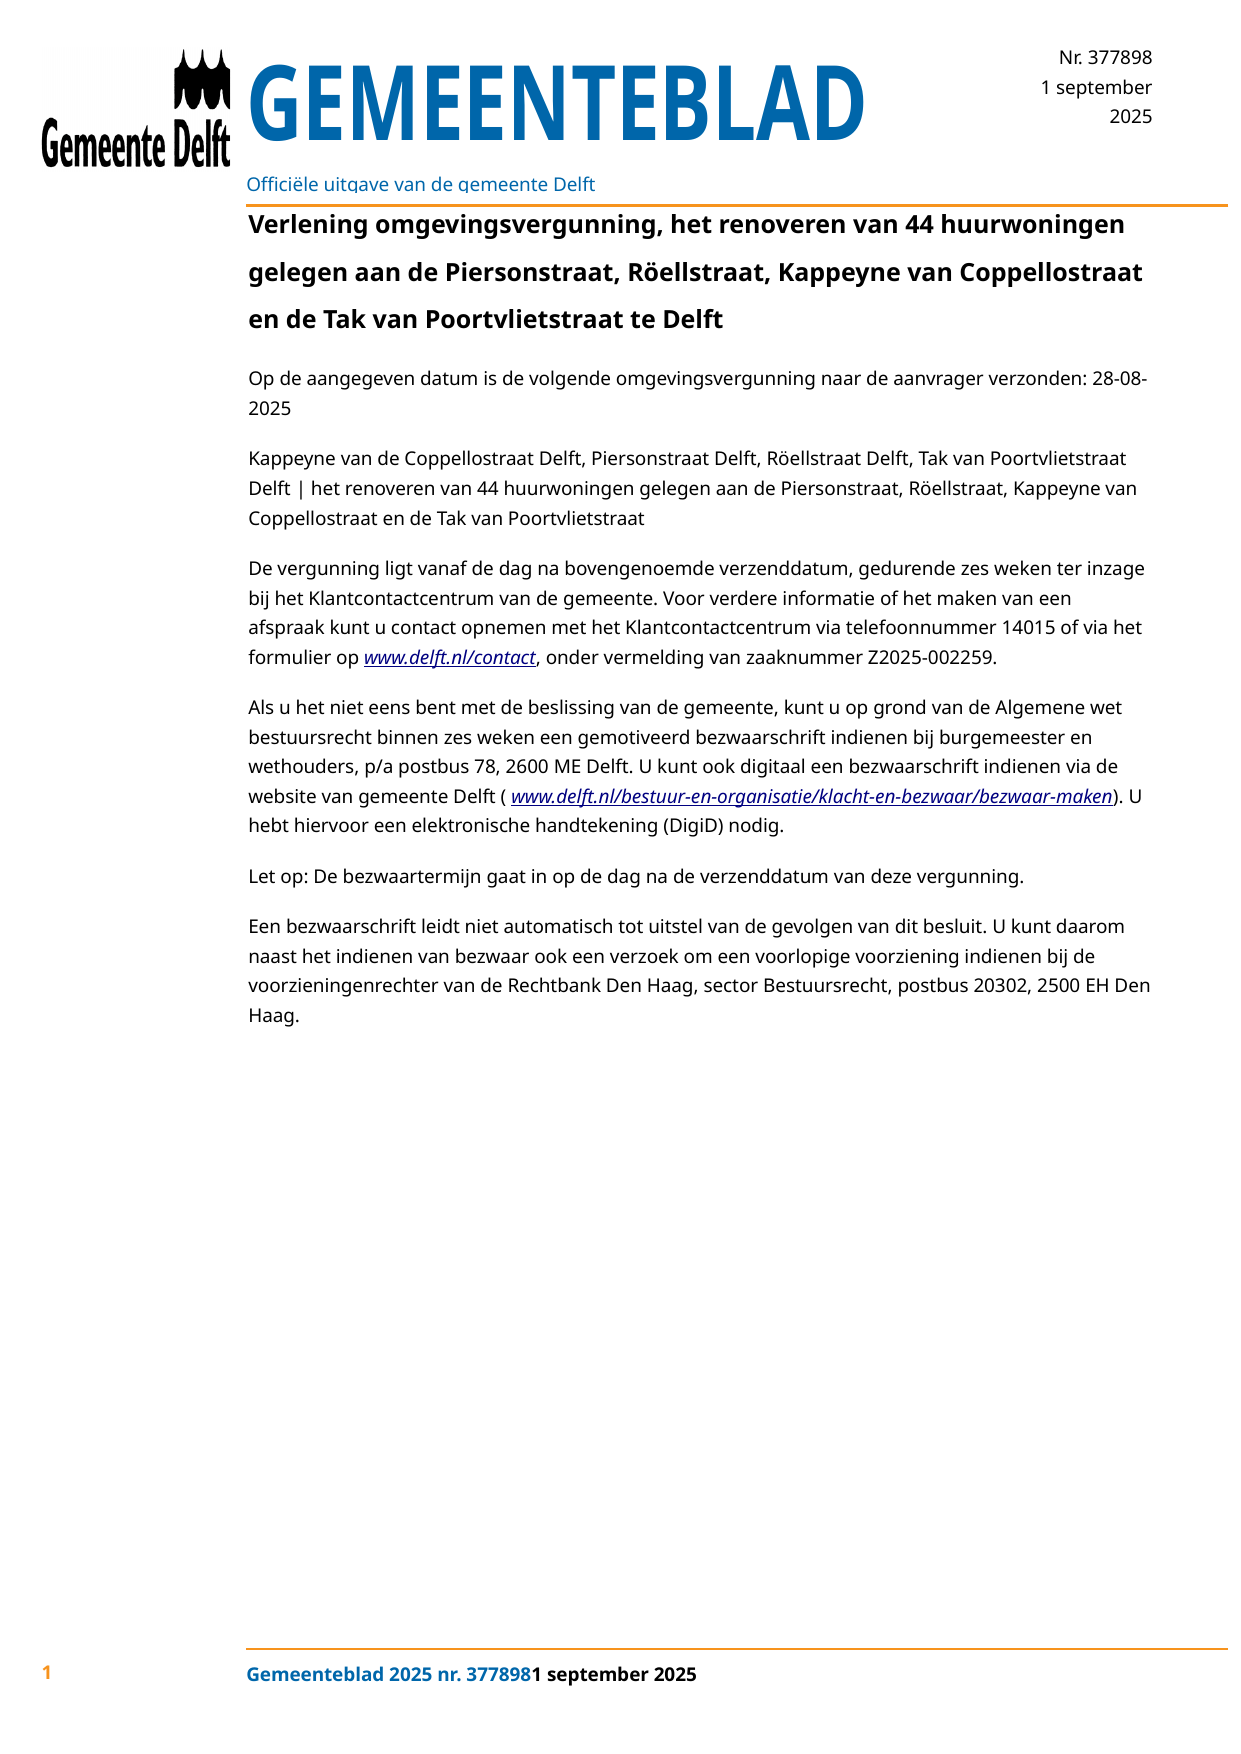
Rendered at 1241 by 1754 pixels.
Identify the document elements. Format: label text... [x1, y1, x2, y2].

text Een bezwaarschrift leidt niet automatisch tot uitstel van de gevolgen van dit besluit. U kunt daarom naast het indienen van bezwaar ook een verzoek om een voorlopige voorziening indienen bij de voorzieningenrechter van de Rechtbank Den Haag, sector Bestuursrecht, postbus 20302, 2500 EH Den Haag. [248, 913, 1152, 1028]
text Kappeyne van de Coppellostraat Delft, Piersonstraat Delft, Röellstraat Delft, Tak van Poortvlietstraat Delft | het renoveren van 44 huurwoningen gelegen aan de Piersonstraat, Röellstraat, Kappeyne van Coppellostraat en de Tak van Poortvlietstraat [248, 446, 1152, 530]
text Verlening omgevingsvergunning, het renoveren van 44 huurwoningen gelegen aan de Piersonstraat, Röellstraat, Kappeyne van Coppellostraat en de Tak van Poortvlietstraat te Delft [248, 207, 1152, 336]
text Op de aangegeven datum is de volgende omgevingsvergunning naar de aanvrager verzonden: 28-08-2025 [248, 366, 1152, 421]
text Let op: De bezwaartermijn gaat in op de dag na de verzenddatum van deze vergunning. [248, 863, 1152, 889]
picture [41, 47, 231, 172]
text Als u het niet eens bent met de beslissing van de gemeente, kunt u op grond van de Algemene wet bestuursrecht binnen zes weken een gemotiveerd bezwaarschrift indienen bij burgemeester en wethouders, p/a postbus 78, 2600 ME Delft. U kunt ook digitaal een bezwaarschrift indienen via de website van gemeente Delft ( www.delft.nl/bestuur-en-organisatie/klacht-en-bezwaar/bezwaar-maken). U hebt hiervoor een elektronische handtekening (DigiD) nodig. [248, 694, 1152, 838]
text De vergunning ligt vanaf de dag na bovengenoemde verzenddatum, gedurende zes weken ter inzage bij het Klantcontactcentrum van de gemeente. Voor verdere informatie of het maken van een afspraak kunt u contact opnemen met het Klantcontactcentrum via telefoonnummer 14015 of via het formulier op www.delft.nl/contact, onder vermelding van zaaknummer Z2025-002259. [248, 555, 1152, 669]
